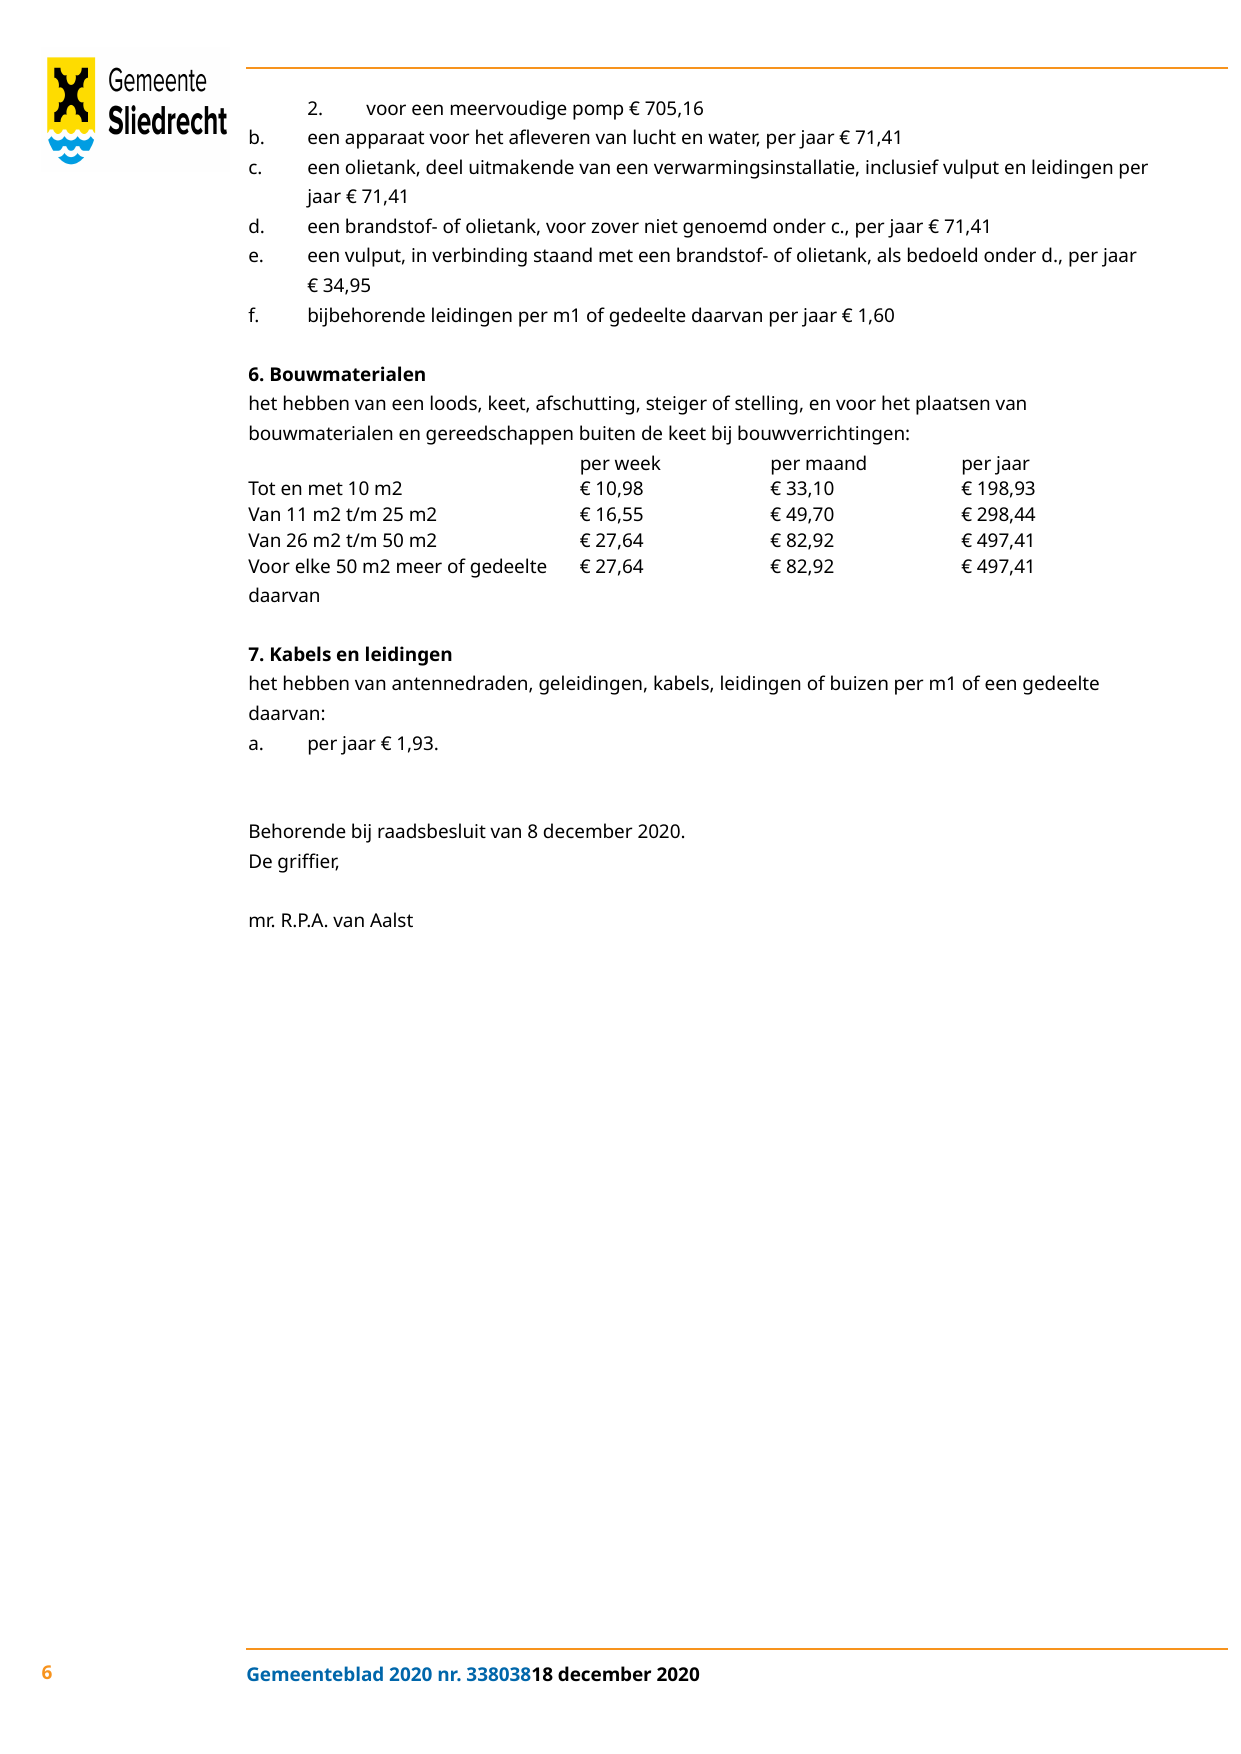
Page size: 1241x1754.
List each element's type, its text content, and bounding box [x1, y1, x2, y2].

table_header per maand [770, 450, 961, 476]
list een apparaat voor het afleveren van lucht en water, per jaar € 71,41 [248, 124, 1152, 150]
text De griffier, [248, 848, 1152, 874]
table_cell € 16,55 [580, 501, 770, 527]
text het hebben van antennedraden, geleidingen, kabels, leidingen of buizen per m1 of een gedeelte daarvan: [248, 671, 1152, 726]
text 6. Bouwmaterialen [248, 361, 1152, 387]
list bijbehorende leidingen per m1 of gedeelte daarvan per jaar € 1,60 [248, 302, 1152, 328]
table_header per week [580, 450, 770, 476]
table_cell € 497,41 [961, 553, 1152, 608]
table_header per jaar [961, 450, 1152, 476]
table_cell € 33,10 [770, 476, 961, 501]
list een olietank, deel uitmakende van een verwarmingsinstallatie, inclusief vulput en leidingen per jaar € 71,41 [248, 154, 1152, 209]
table_cell € 497,41 [961, 527, 1152, 553]
table_cell € 82,92 [770, 553, 961, 608]
table_cell € 27,64 [580, 527, 770, 553]
text mr. R.P.A. van Aalst [248, 907, 1152, 933]
table_cell Voor elke 50 m2 meer of gedeelte daarvan [248, 553, 579, 608]
picture [41, 47, 231, 172]
list per jaar € 1,93. [248, 730, 1152, 755]
table_cell € 49,70 [770, 501, 961, 527]
table_header [248, 450, 579, 476]
table_cell € 198,93 [961, 476, 1152, 501]
table_cell Tot en met 10 m2 [248, 476, 579, 501]
table_cell € 298,44 [961, 501, 1152, 527]
table_cell € 10,98 [580, 476, 770, 501]
text het hebben van een loods, keet, afschutting, steiger of stelling, en voor het plaatsen van bouwmaterialen en gereedschappen buiten de keet bij bouwverrichtingen: [248, 391, 1152, 446]
table_cell € 27,64 [580, 553, 770, 608]
table_cell Van 26 m2 t/m 50 m2 [248, 527, 579, 553]
text 7. Kabels en leidingen [248, 641, 1152, 667]
list voor een meervoudige pomp € 705,16 [307, 95, 1152, 121]
text Behorende bij raadsbesluit van 8 december 2020. [248, 818, 1152, 844]
table_cell Van 11 m2 t/m 25 m2 [248, 501, 579, 527]
list een brandstof- of olietank, voor zover niet genoemd onder c., per jaar € 71,41 [248, 213, 1152, 239]
table_cell € 82,92 [770, 527, 961, 553]
list een vulput, in verbinding staand met een brandstof- of olietank, als bedoeld onder d., per jaar € 34,95 [248, 243, 1152, 298]
